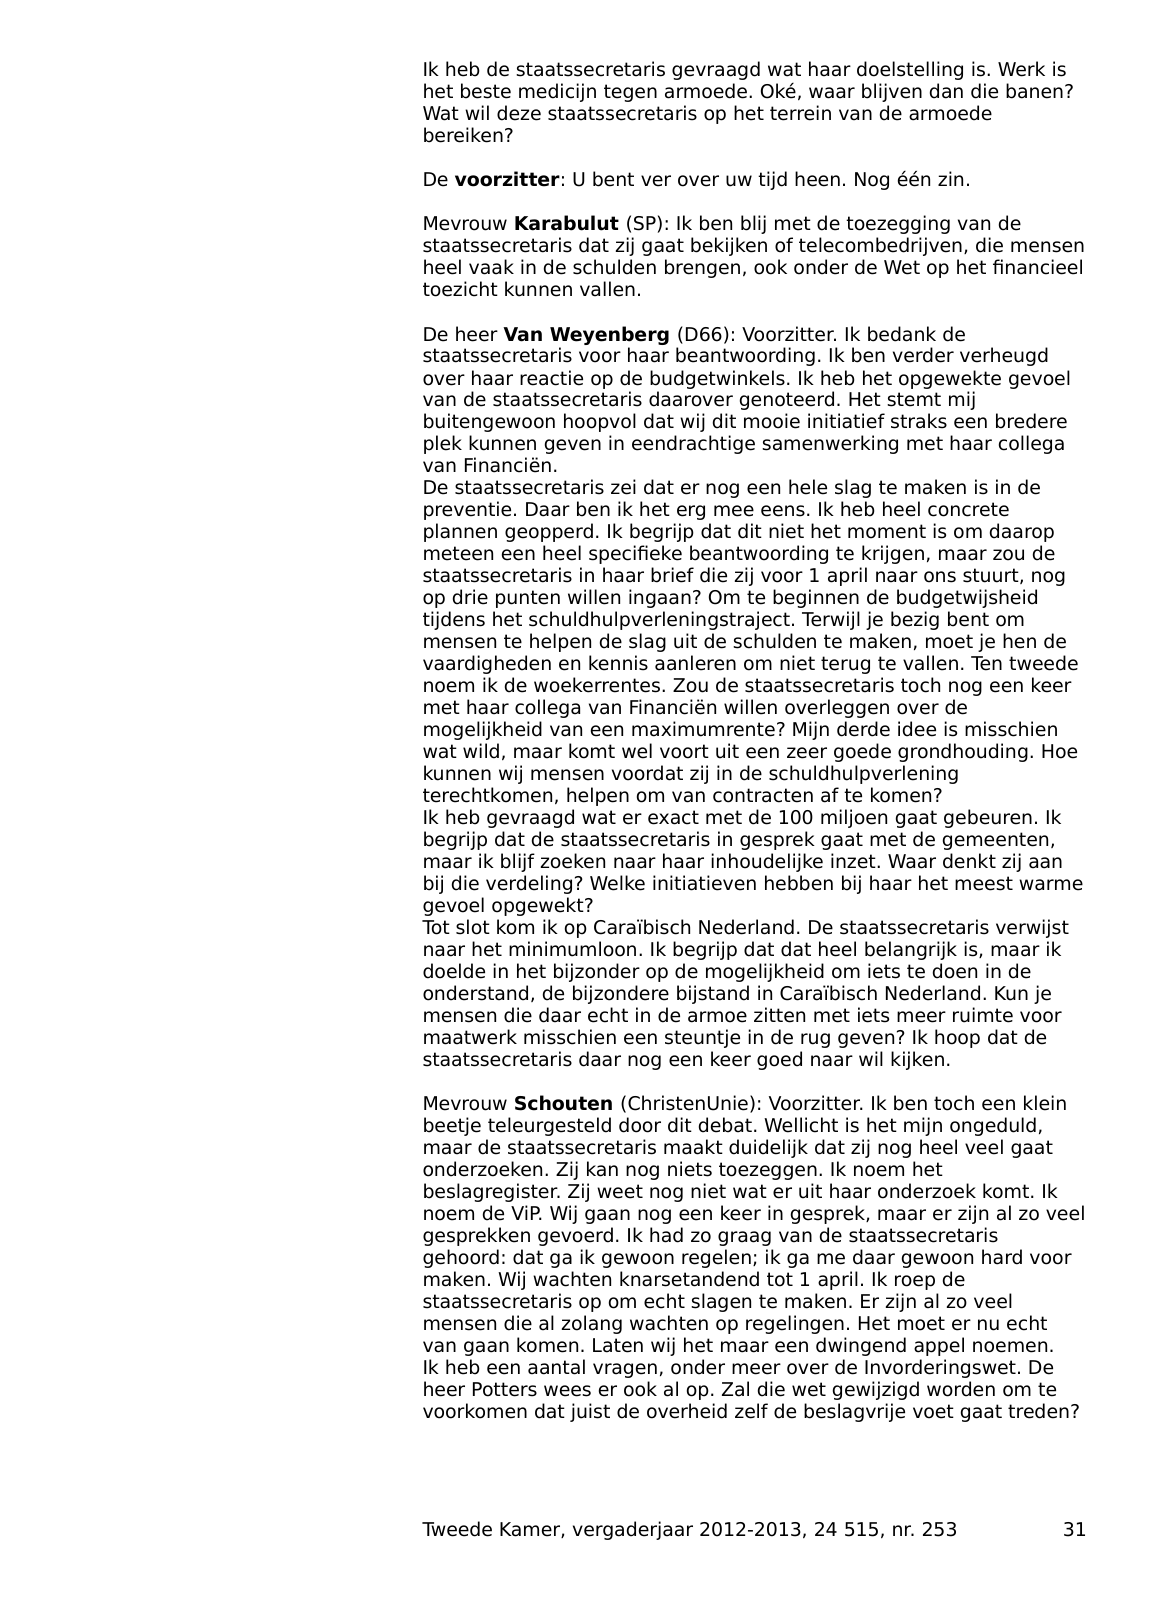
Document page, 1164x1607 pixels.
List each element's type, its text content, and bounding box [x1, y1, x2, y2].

text Ik heb de staatssecretaris gevraagd wat haar doelstelling is. Werk is het beste medicijn tegen armoede. Oké, waar blijven dan die banen? Wat wil deze staatssecretaris op het terrein van de armoede bereiken? [422, 59, 1087, 147]
text De heer Van Weyenberg (D66): Voorzitter. Ik bedank de staatssecretaris voor haar beantwoording. Ik ben verder verheugd over haar reactie op de budgetwinkels. Ik heb het opgewekte gevoel van de staatssecretaris daarover genoteerd. Het stemt mij buitengewoon hoopvol dat wij dit mooie initiatief straks een bredere plek kunnen geven in eendrachtige samenwerking met haar collega van Financiën. [422, 323, 1087, 477]
text De voorzitter: U bent ver over uw tijd heen. Nog één zin. [422, 169, 1087, 191]
text Tot slot kom ik op Caraïbisch Nederland. De staatssecretaris verwijst naar het minimumloon. Ik begrijp dat dat heel belangrijk is, maar ik doelde in het bijzonder op de mogelijkheid om iets te doen in de onderstand, de bijzondere bijstand in Caraïbisch Nederland. Kun je mensen die daar echt in de armoe zitten met iets meer ruimte voor maatwerk misschien een steuntje in de rug geven? Ik hoop dat de staatssecretaris daar nog een keer goed naar wil kijken. [422, 917, 1087, 1071]
text Ik heb gevraagd wat er exact met de 100 miljoen gaat gebeuren. Ik begrijp dat de staatssecretaris in gesprek gaat met de gemeenten, maar ik blijf zoeken naar haar inhoudelijke inzet. Waar denkt zij aan bij die verdeling? Welke initiatieven hebben bij haar het meest warme gevoel opgewekt? [422, 807, 1087, 917]
text Mevrouw Schouten (ChristenUnie): Voorzitter. Ik ben toch een klein beetje teleurgesteld door dit debat. Wellicht is het mijn ongeduld, maar de staatssecretaris maakt duidelijk dat zij nog heel veel gaat onderzoeken. Zij kan nog niets toezeggen. Ik noem het beslagregister. Zij weet nog niet wat er uit haar onderzoek komt. Ik noem de ViP. Wij gaan nog een keer in gesprek, maar er zijn al zo veel gesprekken gevoerd. Ik had zo graag van de staatssecretaris gehoord: dat ga ik gewoon regelen; ik ga me daar gewoon hard voor maken. Wij wachten knarsetandend tot 1 april. Ik roep de staatssecretaris op om echt slagen te maken. Er zijn al zo veel mensen die al zolang wachten op regelingen. Het moet er nu echt van gaan komen. Laten wij het maar een dwingend appel noemen. [422, 1093, 1087, 1357]
text Mevrouw Karabulut (SP): Ik ben blij met de toezegging van de staatssecretaris dat zij gaat bekijken of telecombedrijven, die mensen heel vaak in de schulden brengen, ook onder de Wet op het financieel toezicht kunnen vallen. [422, 213, 1087, 301]
text Ik heb een aantal vragen, onder meer over de Invorderingswet. De heer Potters wees er ook al op. Zal die wet gewijzigd worden om te voorkomen dat juist de overheid zelf de beslagvrije voet gaat treden? [422, 1357, 1087, 1423]
text De staatssecretaris zei dat er nog een hele slag te maken is in de preventie. Daar ben ik het erg mee eens. Ik heb heel concrete plannen geopperd. Ik begrijp dat dit niet het moment is om daarop meteen een heel specifieke beantwoording te krijgen, maar zou de staatssecretaris in haar brief die zij voor 1 april naar ons stuurt, nog op drie punten willen ingaan? Om te beginnen de budgetwijsheid tijdens het schuldhulpverleningstraject. Terwijl je bezig bent om mensen te helpen de slag uit de schulden te maken, moet je hen de vaardigheden en kennis aanleren om niet terug te vallen. Ten tweede noem ik de woekerrentes. Zou de staatssecretaris toch nog een keer met haar collega van Financiën willen overleggen over de mogelijkheid van een maximumrente? Mijn derde idee is misschien wat wild, maar komt wel voort uit een zeer goede grondhouding. Hoe kunnen wij mensen voordat zij in de schuldhulpverlening terechtkomen, helpen om van contracten af te komen? [422, 477, 1087, 807]
